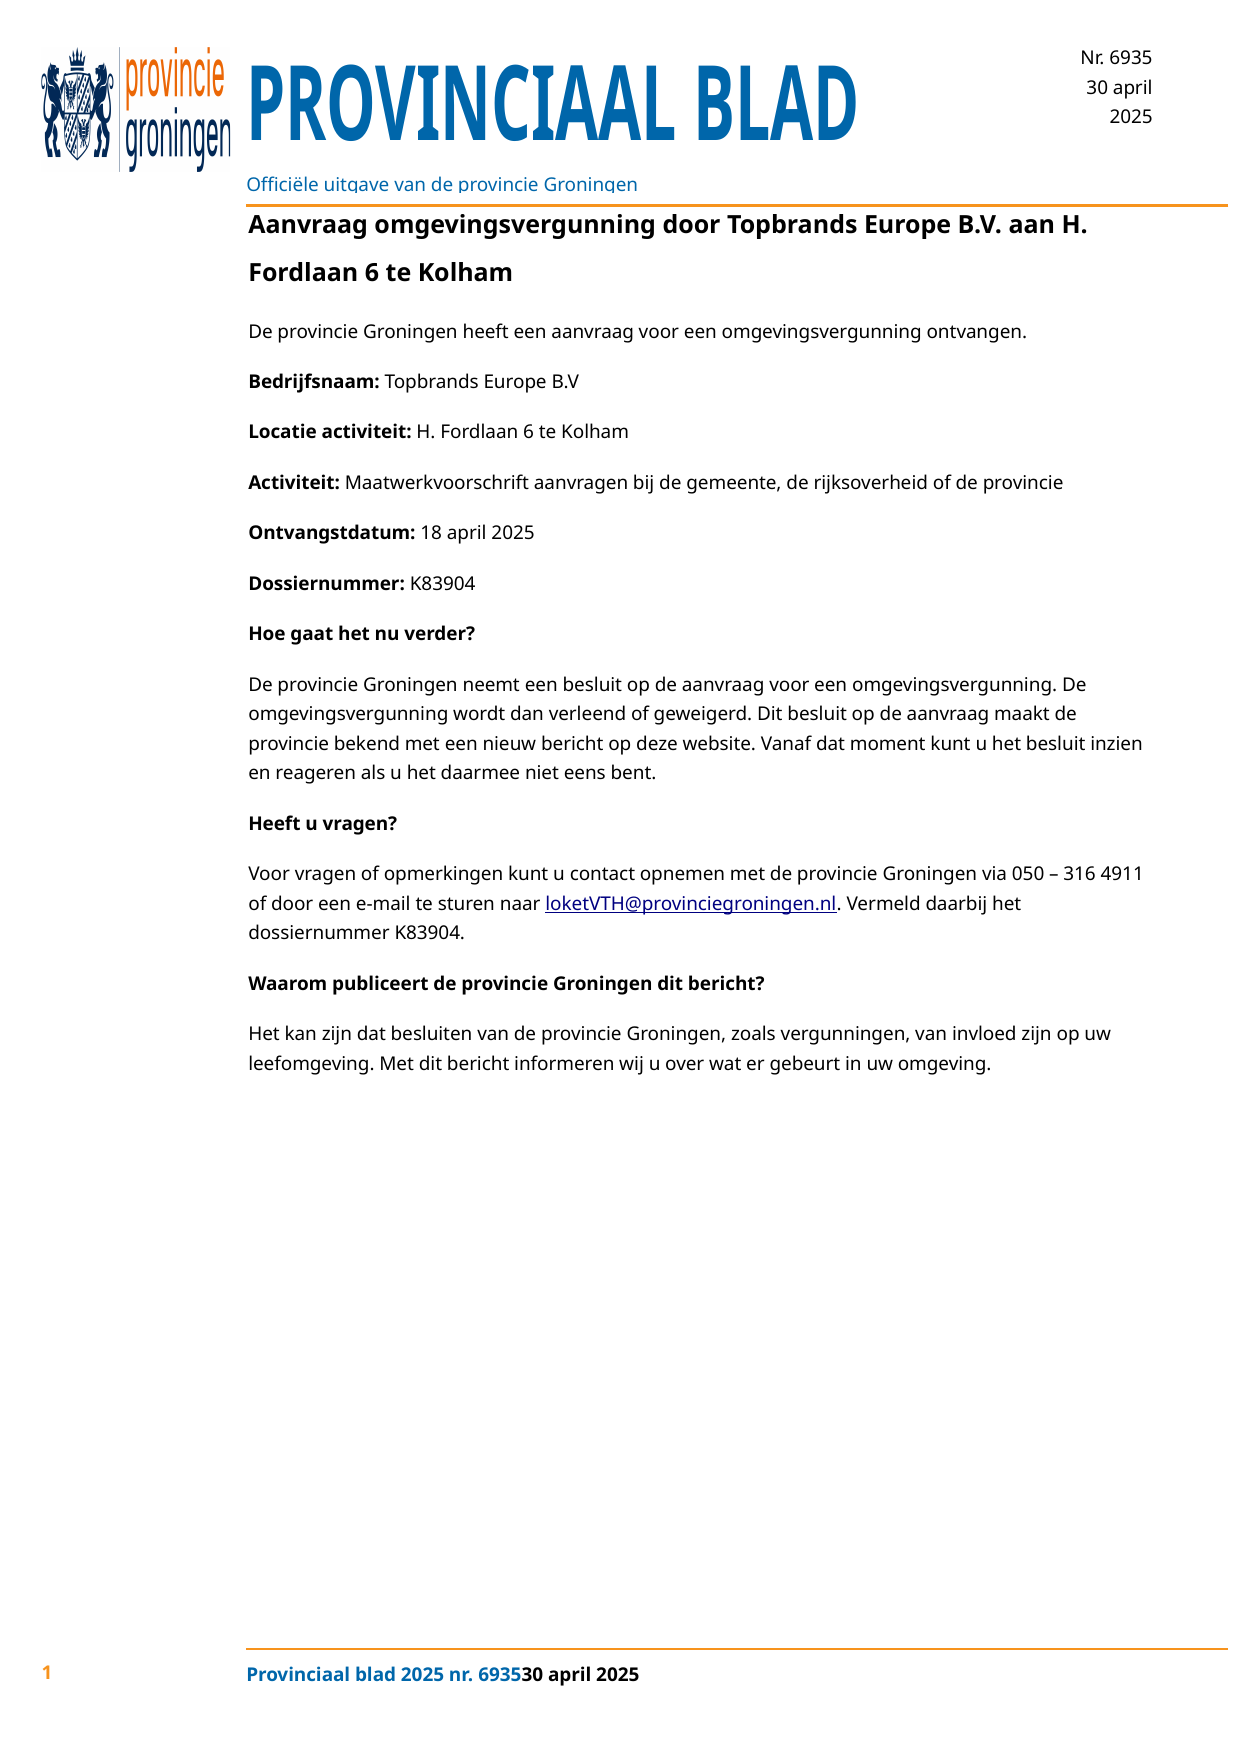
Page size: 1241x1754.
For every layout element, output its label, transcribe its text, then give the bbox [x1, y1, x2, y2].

text Aanvraag omgevingsvergunning door Topbrands Europe B.V. aan H. Fordlaan 6 te Kolham [248, 207, 1152, 288]
text Voor vragen of opmerkingen kunt u contact opnemen met de provincie Groningen via 050 – 316 4911 of door een e-mail te sturen naar loketVTH@provinciegroningen.nl. Vermeld daarbij het dossiernummer K83904. [248, 860, 1152, 945]
text Ontvangstdatum: 18 april 2025 [248, 519, 1152, 545]
text Activiteit: Maatwerkvoorschrift aanvragen bij de gemeente, de rijksoverheid of de provincie [248, 469, 1152, 495]
text Het kan zijn dat besluiten van de provincie Groningen, zoals vergunningen, van invloed zijn op uw leefomgeving. Met dit bericht informeren wij u over wat er gebeurt in uw omgeving. [248, 1020, 1152, 1076]
picture [41, 47, 231, 172]
text De provincie Groningen neemt een besluit op de aanvraag voor een omgevingsvergunning. De omgevingsvergunning wordt dan verleend of geweigerd. Dit besluit op de aanvraag maakt de provincie bekend met een nieuw bericht op deze website. Vanaf dat moment kunt u het besluit inzien en reageren als u het daarmee niet eens bent. [248, 671, 1152, 785]
text Heeft u vragen? [248, 810, 1152, 836]
text Locatie activiteit: H. Fordlaan 6 te Kolham [248, 419, 1152, 444]
text Waarom publiceert de provincie Groningen dit bericht? [248, 970, 1152, 996]
text Hoe gaat het nu verder? [248, 620, 1152, 646]
text Bedrijfsnaam: Topbrands Europe B.V [248, 368, 1152, 394]
text De provincie Groningen heeft een aanvraag voor een omgevingsvergunning ontvangen. [248, 318, 1152, 344]
text Dossiernummer: K83904 [248, 570, 1152, 596]
